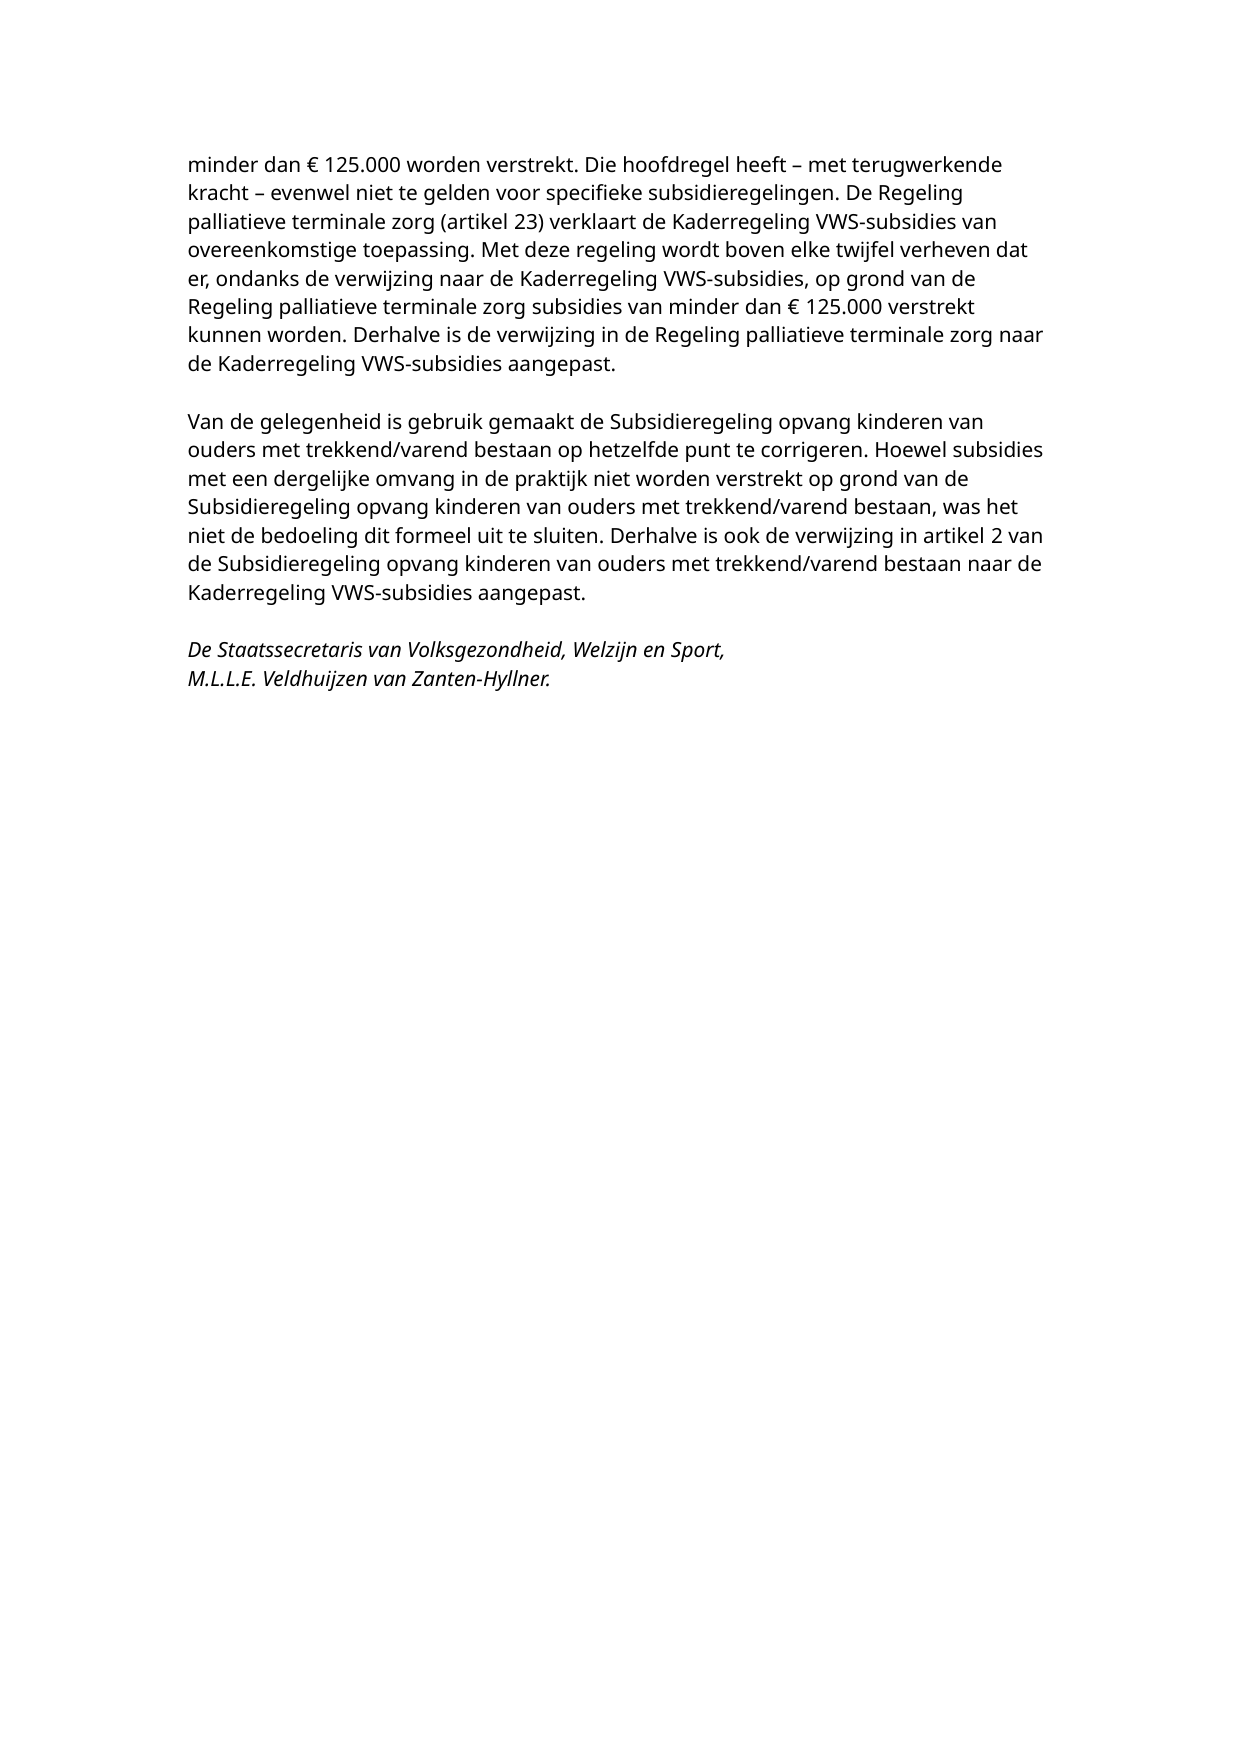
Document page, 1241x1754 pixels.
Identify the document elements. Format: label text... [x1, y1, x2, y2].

text minder dan € 125.000 worden verstrekt. Die hoofdregel heeft – met terugwerkende kracht – evenwel niet te gelden voor specifieke subsidieregelingen. De Regeling palliatieve terminale zorg (artikel 23) verklaart de Kaderregeling VWS-subsidies van overeenkomstige toepassing. Met deze regeling wordt boven elke twijfel verheven dat er, ondanks de verwijzing naar de Kaderregeling VWS-subsidies, op grond van de Regeling palliatieve terminale zorg subsidies van minder dan € 125.000 verstrekt kunnen worden. Derhalve is de verwijzing in de Regeling palliatieve terminale zorg naar de Kaderregeling VWS-subsidies aangepast. [187, 150, 1053, 377]
text Van de gelegenheid is gebruik gemaakt de Subsidieregeling opvang kinderen van ouders met trekkend/varend bestaan op hetzelfde punt te corrigeren. Hoewel subsidies met een dergelijke omvang in de praktijk niet worden verstrekt op grond van de Subsidieregeling opvang kinderen van ouders met trekkend/varend bestaan, was het niet de bedoeling dit formeel uit te sluiten. Derhalve is ook de verwijzing in artikel 2 van de Subsidieregeling opvang kinderen van ouders met trekkend/varend bestaan naar de Kaderregeling VWS-subsidies aangepast. [187, 407, 1053, 606]
text M.L.L.E. Veldhuijzen van Zanten-Hyllner. [187, 664, 1053, 692]
text De Staatssecretaris van Volksgezondheid, Welzijn en Sport, [187, 636, 1053, 664]
